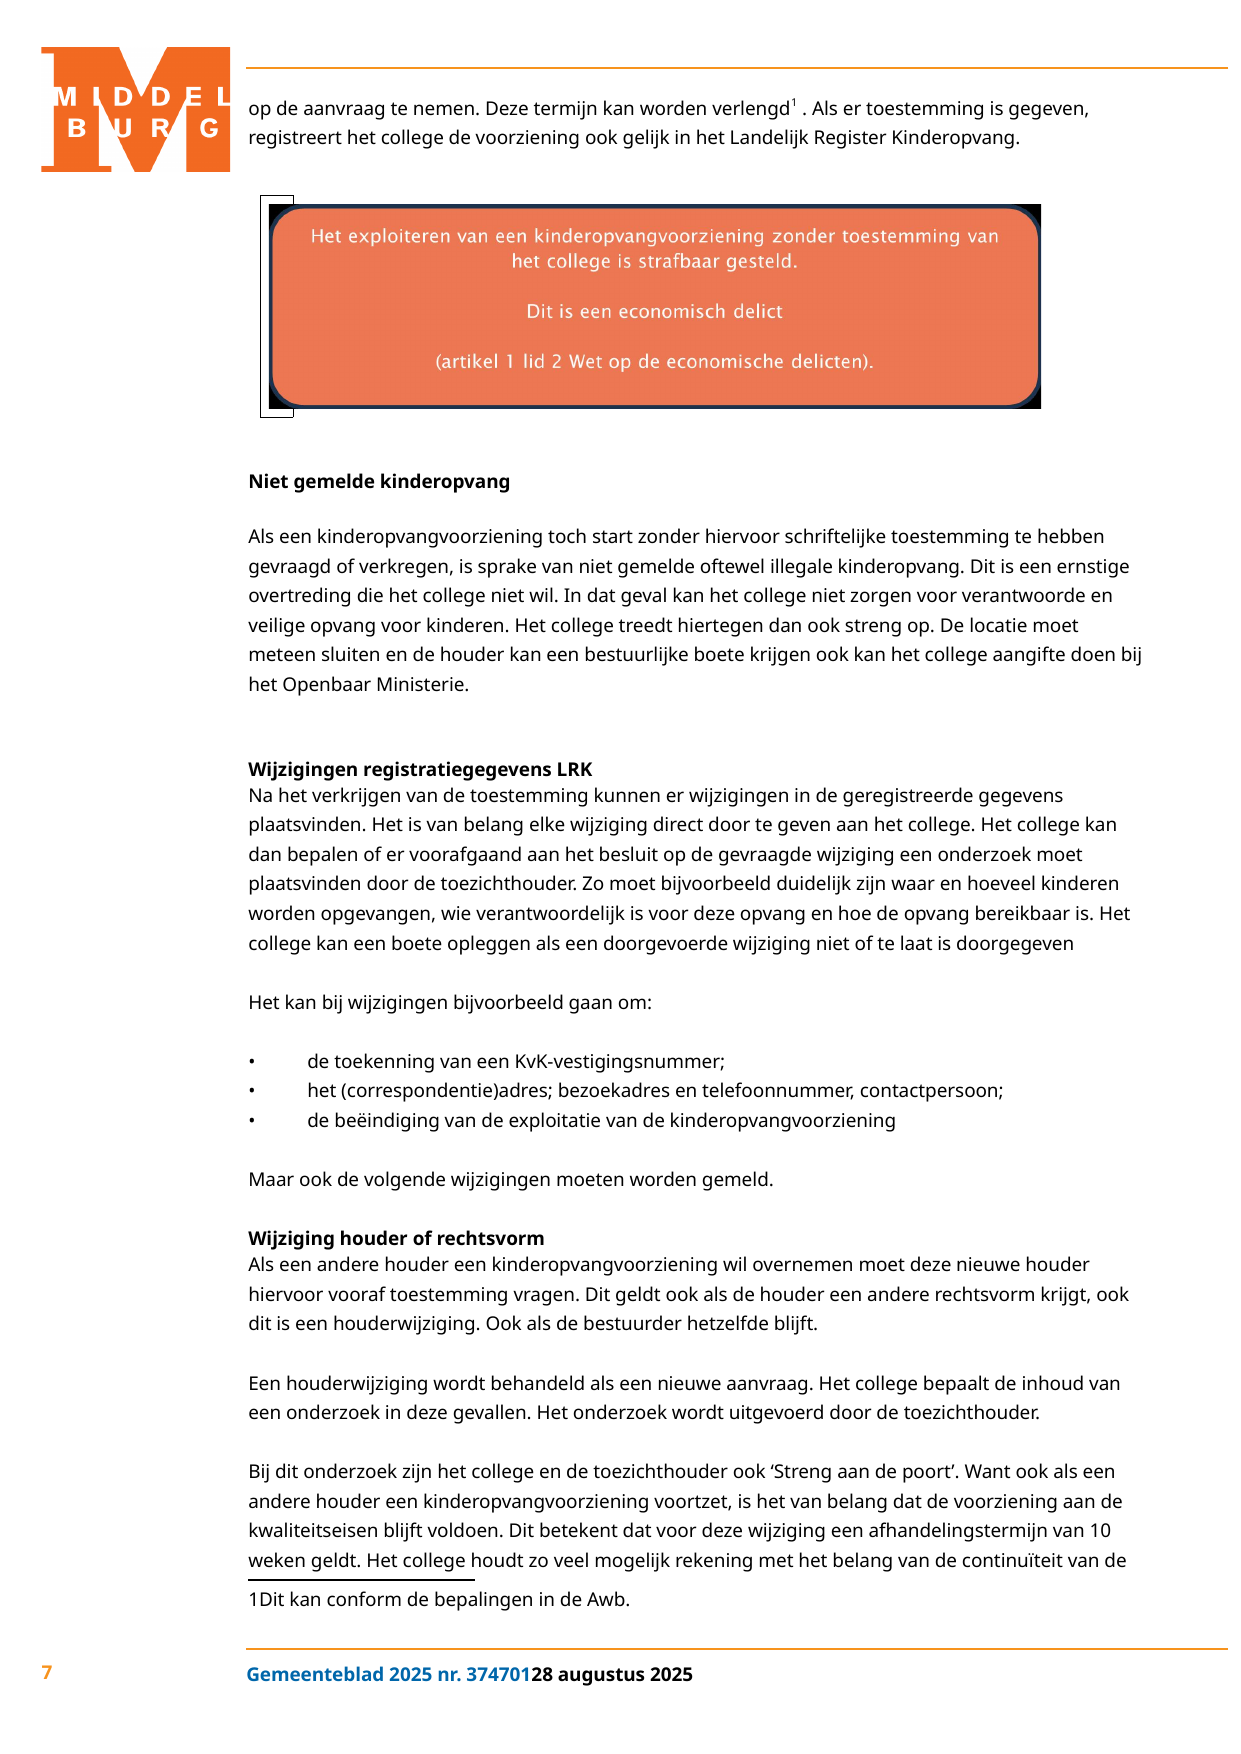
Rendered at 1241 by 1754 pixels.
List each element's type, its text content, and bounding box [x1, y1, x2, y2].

text Na het verkrijgen van de toestemming kunnen er wijzigingen in de geregistreerde gegevens plaatsvinden. Het is van belang elke wijziging direct door te geven aan het college. Het college kan dan bepalen of er voorafgaand aan het besluit op de gevraagde wijziging een onderzoek moet plaatsvinden door de toezichthouder. Zo moet bijvoorbeeld duidelijk zijn waar en hoeveel kinderen worden opgevangen, wie verantwoordelijk is voor deze opvang en hoe de opvang bereikbaar is. Het college kan een boete opleggen als een doorgevoerde wijziging niet of te laat is doorgegeven [248, 782, 1152, 956]
text Als een kinderopvangvoorziening toch start zonder hiervoor schriftelijke toestemming te hebben gevraagd of verkregen, is sprake van niet gemelde oftewel illegale kinderopvang. Dit is een ernstige overtreding die het college niet wil. In dat geval kan het college niet zorgen voor verantwoorde en veilige opvang voor kinderen. Het college treedt hiertegen dan ook streng op. De locatie moet meteen sluiten en de houder kan een bestuurlijke boete krijgen ook kan het college aangifte doen bij het Openbaar Ministerie. [248, 523, 1152, 697]
text Het kan bij wijzigingen bijvoorbeeld gaan om: [248, 989, 1152, 1015]
list de toekenning van een KvK-vestigingsnummer; [248, 1048, 1152, 1074]
text Als een andere houder een kinderopvangvoorziening wil overnemen moet deze nieuwe houder hiervoor vooraf toestemming vragen. Dit geldt ook als de houder een andere rechtsvorm krijgt, ook dit is een houderwijziging. Ook als de bestuurder hetzelfde blijft. [248, 1251, 1152, 1336]
picture [268, 204, 1042, 409]
text Niet gemelde kinderopvang [248, 468, 1152, 494]
picture [41, 47, 231, 172]
list de beëindiging van de exploitatie van de kinderopvangvoorziening [248, 1107, 1152, 1133]
text Een houderwijziging wordt behandeld als een nieuwe aanvraag. Het college bepaalt de inhoud van een onderzoek in deze gevallen. Het onderzoek wordt uitgevoerd door de toezichthouder. [248, 1370, 1152, 1425]
text Wijziging houder of rechtsvorm [248, 1226, 1152, 1251]
text Wijzigingen registratiegegevens LRK [248, 756, 1152, 782]
text Maar ook de volgende wijzigingen moeten worden gemeld. [248, 1166, 1152, 1192]
text Dit kan conform de bepalingen in de Awb. [248, 1586, 1152, 1612]
text op de aanvraag te nemen. Deze termijn kan worden verlengd . Als er toestemming is gegeven, registreert het college de voorziening ook gelijk in het Landelijk Register Kinderopvang. [248, 95, 1152, 150]
text Bij dit onderzoek zijn het college en de toezichthouder ook ‘Streng aan de poort’. Want ook als een andere houder een kinderopvangvoorziening voortzet, is het van belang dat de voorziening aan de kwaliteitseisen blijft voldoen. Dit betekent dat voor deze wijziging een afhandelingstermijn van 10 weken geldt. Het college houdt zo veel mogelijk rekening met het belang van de continuïteit van de [248, 1458, 1152, 1573]
list het (correspondentie)adres; bezoekadres en telefoonnummer, contactpersoon; [248, 1078, 1152, 1103]
